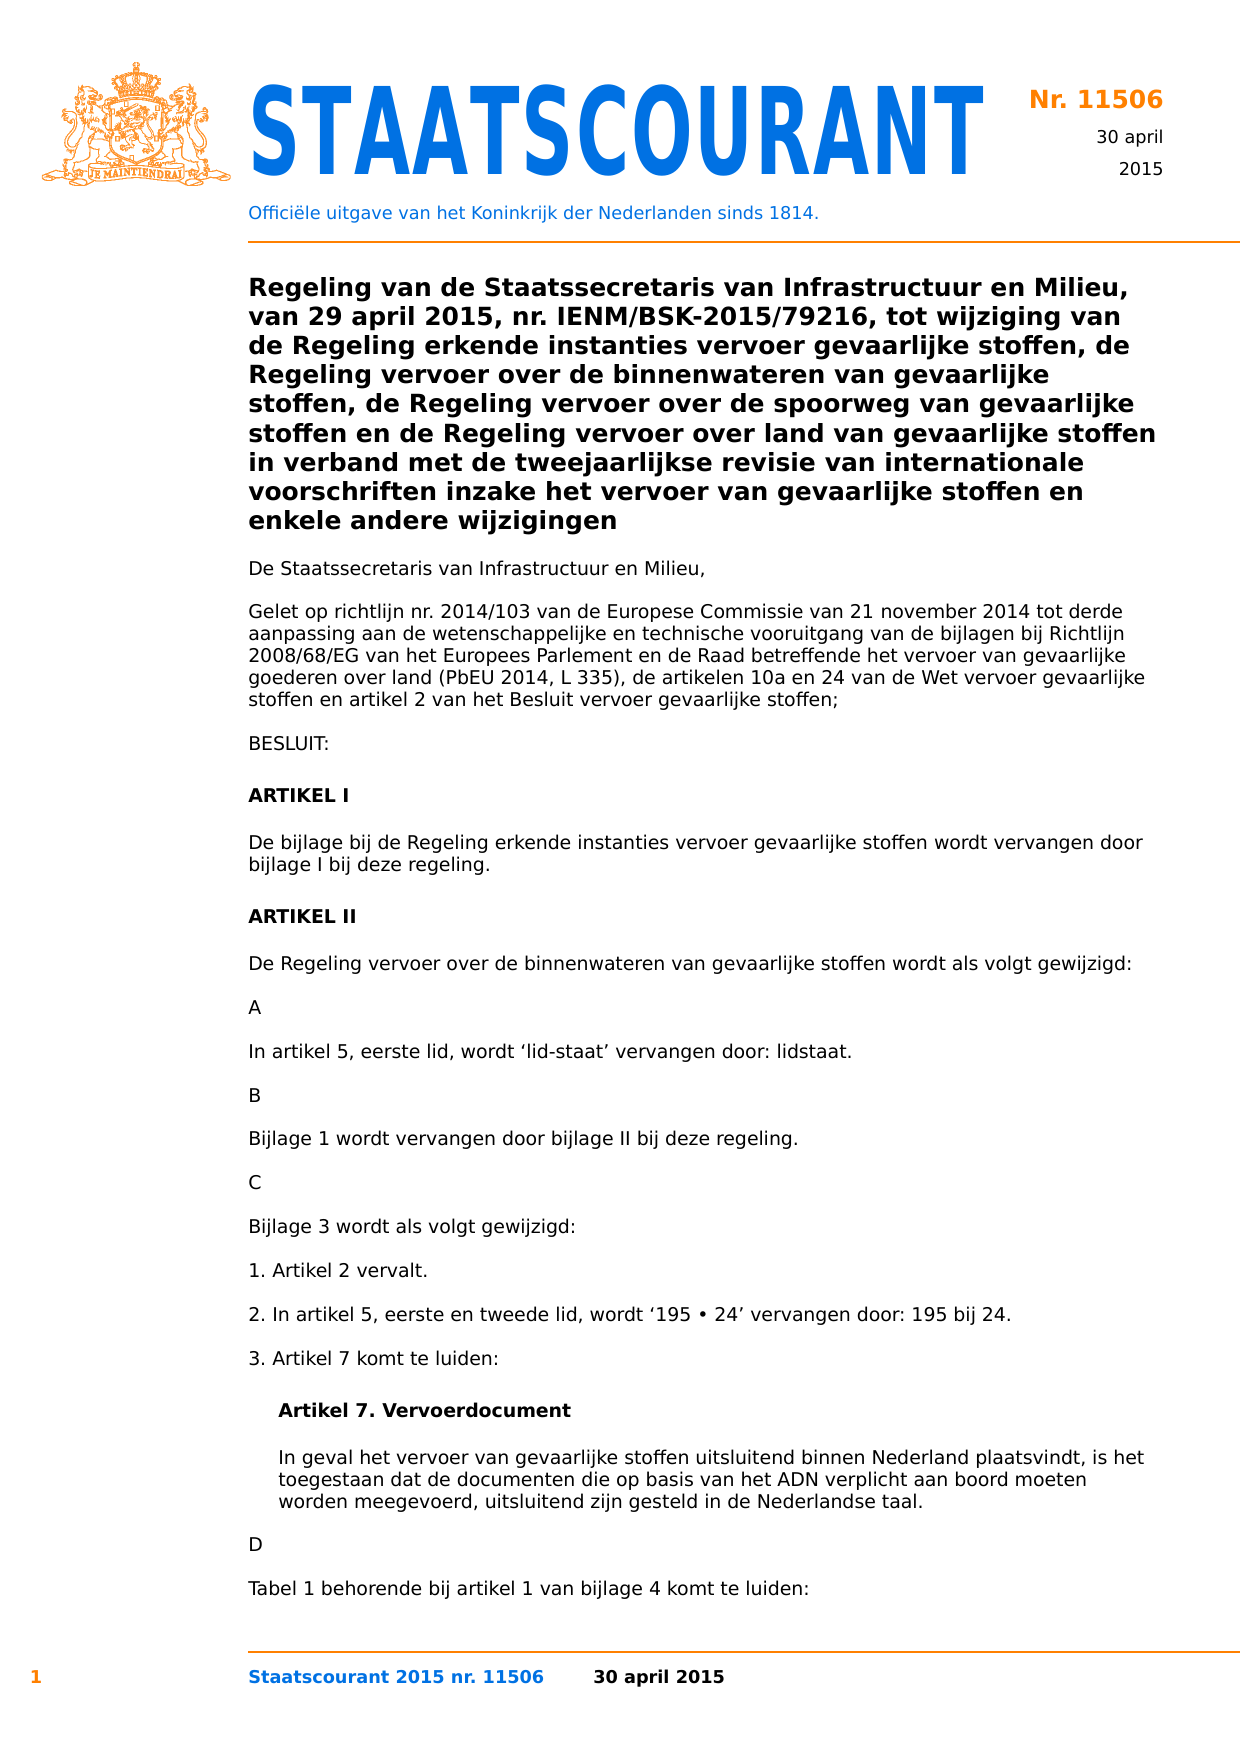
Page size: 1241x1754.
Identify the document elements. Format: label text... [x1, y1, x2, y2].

text 2. In artikel 5, eerste en tweede lid, wordt ‘195 • 24’ vervangen door: 195 bij 24. [248, 1304, 1163, 1326]
text B [248, 1084, 1163, 1106]
text D [248, 1534, 1163, 1556]
subtitle Artikel 7. Vervoerdocument [278, 1399, 1163, 1422]
text In geval het vervoer van gevaarlijke stoffen uitsluitend binnen Nederland plaatsvindt, is het toegestaan dat de documenten die op basis van het ADN verplicht aan boord moeten worden meegevoerd, uitsluitend zijn gesteld in de Nederlandse taal. [278, 1447, 1163, 1512]
subtitle ARTIKEL II [248, 906, 1163, 928]
table_cell 2015 [998, 153, 1240, 203]
text C [248, 1172, 1163, 1194]
text Bijlage 3 wordt als volgt gewijzigd: [248, 1216, 1163, 1238]
text Gelet op richtlijn nr. 2014/103 van de Europese Commissie van 21 november 2014 tot derde aanpassing aan de wetenschappelijke en technische vooruitgang van de bijlagen bij Richtlijn 2008/68/EG van het Europees Parlement en de Raad betreffende het vervoer van gevaarlijke goederen over land (PbEU 2014, L 335), de artikelen 10a en 24 van de Wet vervoer gevaarlijke stoffen en artikel 2 van het Besluit vervoer gevaarlijke stoffen; [248, 601, 1163, 711]
text In artikel 5, eerste lid, wordt ‘lid-staat’ vervangen door: lidstaat. [248, 1041, 1163, 1063]
text 1. Artikel 2 vervalt. [248, 1260, 1163, 1282]
picture [41, 62, 231, 186]
table_header STAATSCOURANT [248, 62, 998, 203]
table_cell Officiële uitgave van het Koninkrijk der Nederlanden sinds 1814. [248, 203, 1240, 241]
text De Regeling vervoer over de binnenwateren van gevaarlijke stoffen wordt als volgt gewijzigd: [248, 953, 1163, 975]
text Tabel 1 behorende bij artikel 1 van bijlage 4 komt te luiden: [248, 1578, 1163, 1600]
text A [248, 997, 1163, 1019]
text Bijlage 1 wordt vervangen door bijlage II bij deze regeling. [248, 1128, 1163, 1150]
text 3. Artikel 7 komt te luiden: [248, 1348, 1163, 1369]
text De Staatssecretaris van Infrastructuur en Milieu, [248, 557, 1163, 579]
subtitle Regeling van de Staatssecretaris van Infrastructuur en Milieu, van 29 april 2015, nr. IENM/BSK-2015/79216, tot wijziging van de Regeling erkende instanties vervoer gevaarlijke stoffen, de Regeling vervoer over de binnenwateren van gevaarlijke stoffen, de Regeling vervoer over de spoorweg van gevaarlijke stoffen en de Regeling vervoer over land van gevaarlijke stoffen in verband met de tweejaarlijkse revisie van internationale voorschriften inzake het vervoer van gevaarlijke stoffen en enkele andere wijzigingen [248, 273, 1163, 536]
table_header [25, 62, 248, 241]
table_header Nr. 11506 [998, 62, 1240, 121]
text De bijlage bij de Regeling erkende instanties vervoer gevaarlijke stoffen wordt vervangen door bijlage I bij deze regeling. [248, 832, 1163, 876]
subtitle ARTIKEL I [248, 785, 1163, 807]
text BESLUIT: [248, 733, 1163, 755]
table_cell 30 april [998, 121, 1240, 153]
